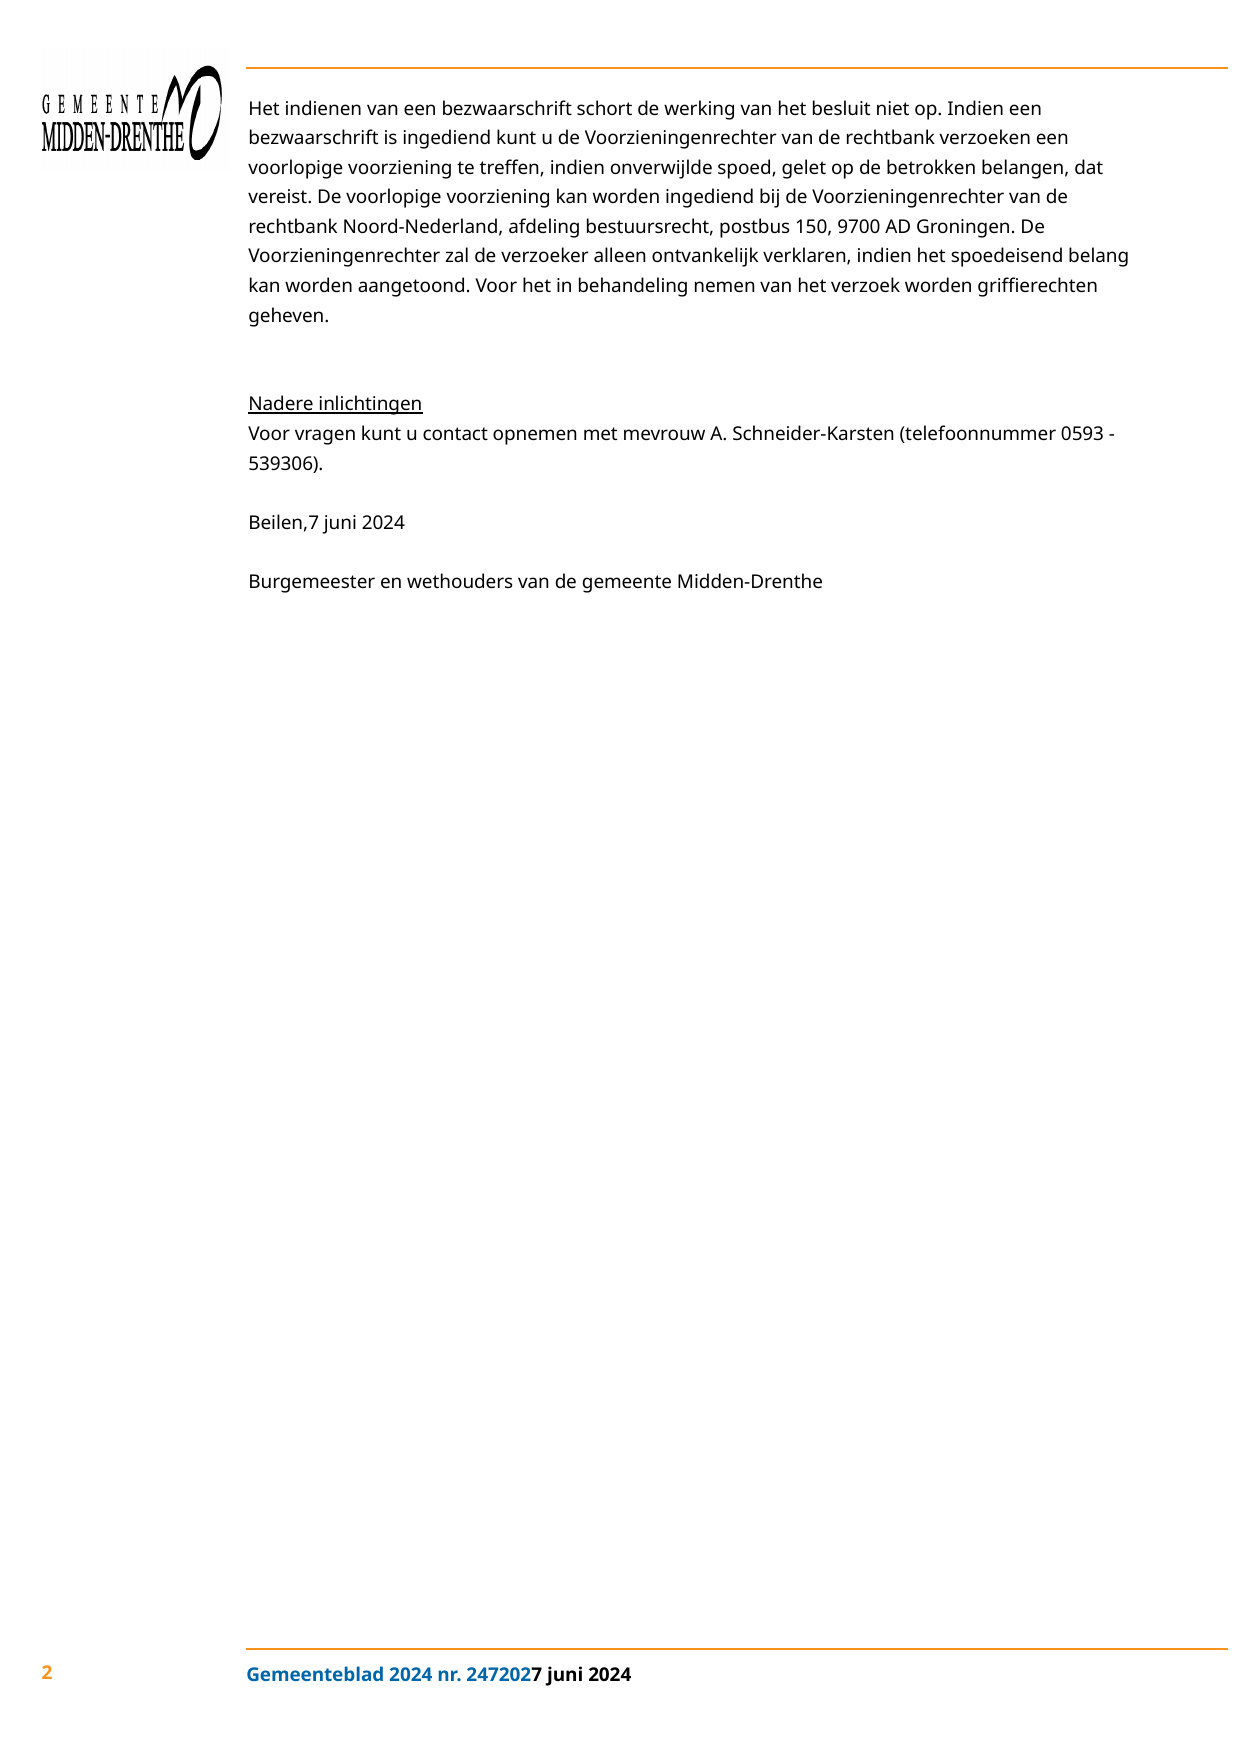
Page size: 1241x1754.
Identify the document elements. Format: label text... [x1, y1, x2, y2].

text Voor vragen kunt u contact opnemen met mevrouw A. Schneider-Karsten (telefoonnummer 0593 - 539306). [248, 420, 1152, 476]
text Beilen,7 juni 2024 [248, 509, 1152, 535]
text Nadere inlichtingen [248, 391, 1152, 416]
text Het indienen van een bezwaarschrift schort de werking van het besluit niet op. Indien een bezwaarschrift is ingediend kunt u de Voorzieningenrechter van de rechtbank verzoeken een voorlopige voorziening te treffen, indien onverwijlde spoed, gelet op de betrokken belangen, dat vereist. De voorlopige voorziening kan worden ingediend bij de Voorzieningenrechter van de rechtbank Noord-Nederland, afdeling bestuursrecht, postbus 150, 9700 AD Groningen. De Voorzieningenrechter zal de verzoeker alleen ontvankelijk verklaren, indien het spoedeisend belang kan worden aangetoond. Voor het in behandeling nemen van het verzoek worden griffierechten geheven. [248, 95, 1152, 328]
picture [41, 47, 231, 172]
text Burgemeester en wethouders van de gemeente Midden-Drenthe [248, 568, 1152, 594]
